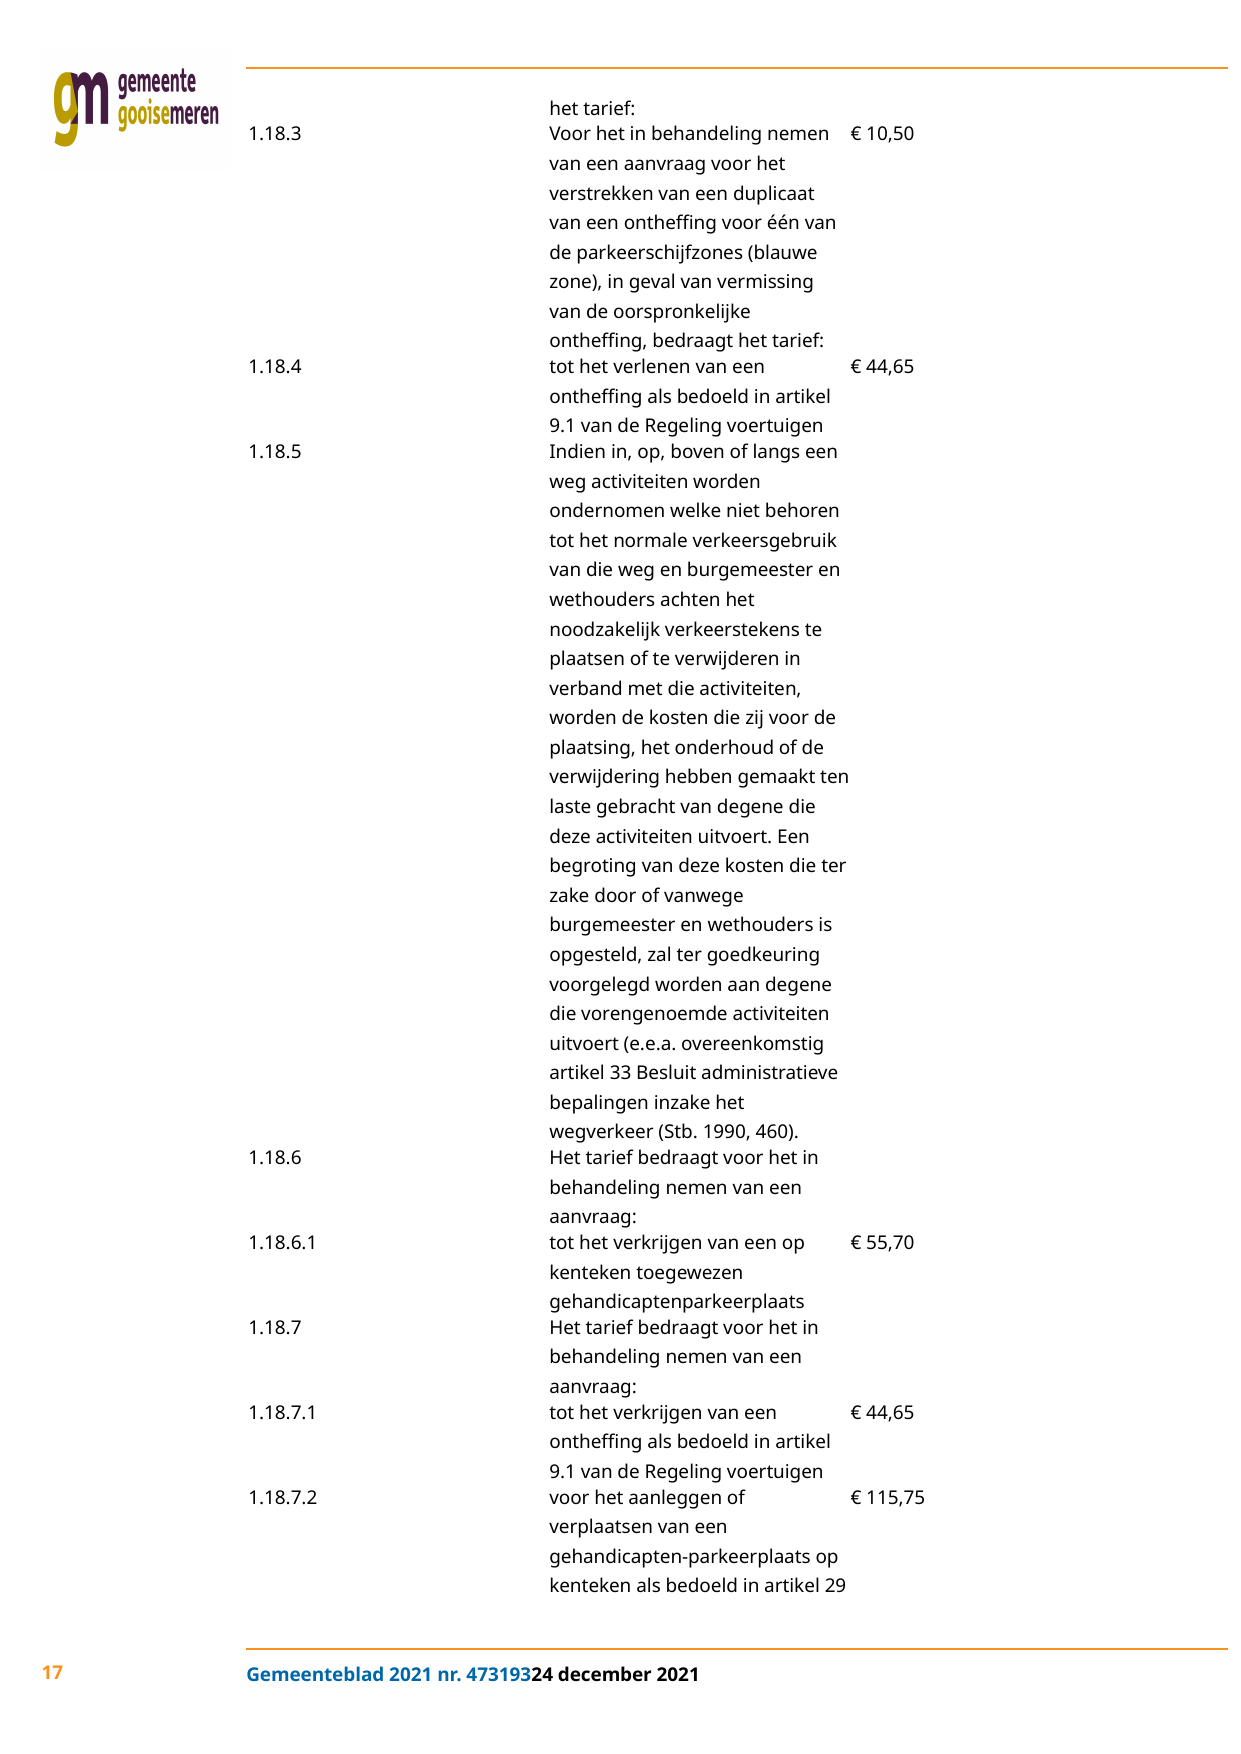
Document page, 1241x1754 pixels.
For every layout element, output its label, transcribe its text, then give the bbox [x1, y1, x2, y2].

table_cell tot het verkrijgen van een op kenteken toegewezen gehandicaptenparkeerplaats [549, 1229, 850, 1314]
table_cell 1.18.7 [248, 1314, 549, 1399]
table_cell 1.18.7.1 [248, 1399, 549, 1484]
table_cell [850, 1314, 1152, 1399]
table_cell 1.18.3 [248, 121, 549, 353]
table_cell Het tarief bedraagt voor het in behandeling nemen van een aanvraag: [549, 1144, 850, 1229]
table_cell tot het verlenen van een ontheffing als bedoeld in artikel 9.1 van de Regeling voertuigen [549, 353, 850, 438]
picture [41, 47, 231, 172]
table_cell [850, 438, 1152, 1144]
table_cell 1.18.4 [248, 353, 549, 438]
table_cell € 115,75 [850, 1484, 1152, 1598]
table_cell € 44,65 [850, 1399, 1152, 1484]
table_cell Indien in, op, boven of langs een weg activiteiten worden ondernomen welke niet behoren tot het normale verkeersgebruik van die weg en burgemeester en wethouders achten het noodzakelijk verkeerstekens te plaatsen of te verwijderen in verband met die activiteiten, worden de kosten die zij voor de plaatsing, het onderhoud of de verwijdering hebben gemaakt ten laste gebracht van degene die deze activiteiten uitvoert. Een begroting van deze kosten die ter zake door of vanwege burgemeester en wethouders is opgesteld, zal ter goedkeuring voorgelegd worden aan degene die vorengenoemde activiteiten uitvoert (e.e.a. overeenkomstig artikel 33 Besluit administratieve bepalingen inzake het wegverkeer (Stb. 1990, 460). [549, 438, 850, 1144]
table_cell 1.18.7.2 [248, 1484, 549, 1598]
table_cell € 55,70 [850, 1229, 1152, 1314]
table_cell [850, 95, 1152, 121]
table_cell voor het aanleggen of verplaatsen van een gehandicapten-parkeerplaats op kenteken als bedoeld in artikel 29 [549, 1484, 850, 1598]
table_cell € 10,50 [850, 121, 1152, 353]
table_cell € 44,65 [850, 353, 1152, 438]
table_cell Het tarief bedraagt voor het in behandeling nemen van een aanvraag: [549, 1314, 850, 1399]
table_cell 1.18.5 [248, 438, 549, 1144]
table_cell het tarief: [549, 95, 850, 121]
table_cell 1.18.6 [248, 1144, 549, 1229]
table_cell tot het verkrijgen van een ontheffing als bedoeld in artikel 9.1 van de Regeling voertuigen [549, 1399, 850, 1484]
table_cell 1.18.6.1 [248, 1229, 549, 1314]
table_cell Voor het in behandeling nemen van een aanvraag voor het verstrekken van een duplicaat van een ontheffing voor één van de parkeerschijfzones (blauwe zone), in geval van vermissing van de oorspronkelijke ontheffing, bedraagt het tarief: [549, 121, 850, 353]
table_cell [850, 1144, 1152, 1229]
table_cell [248, 95, 549, 121]
